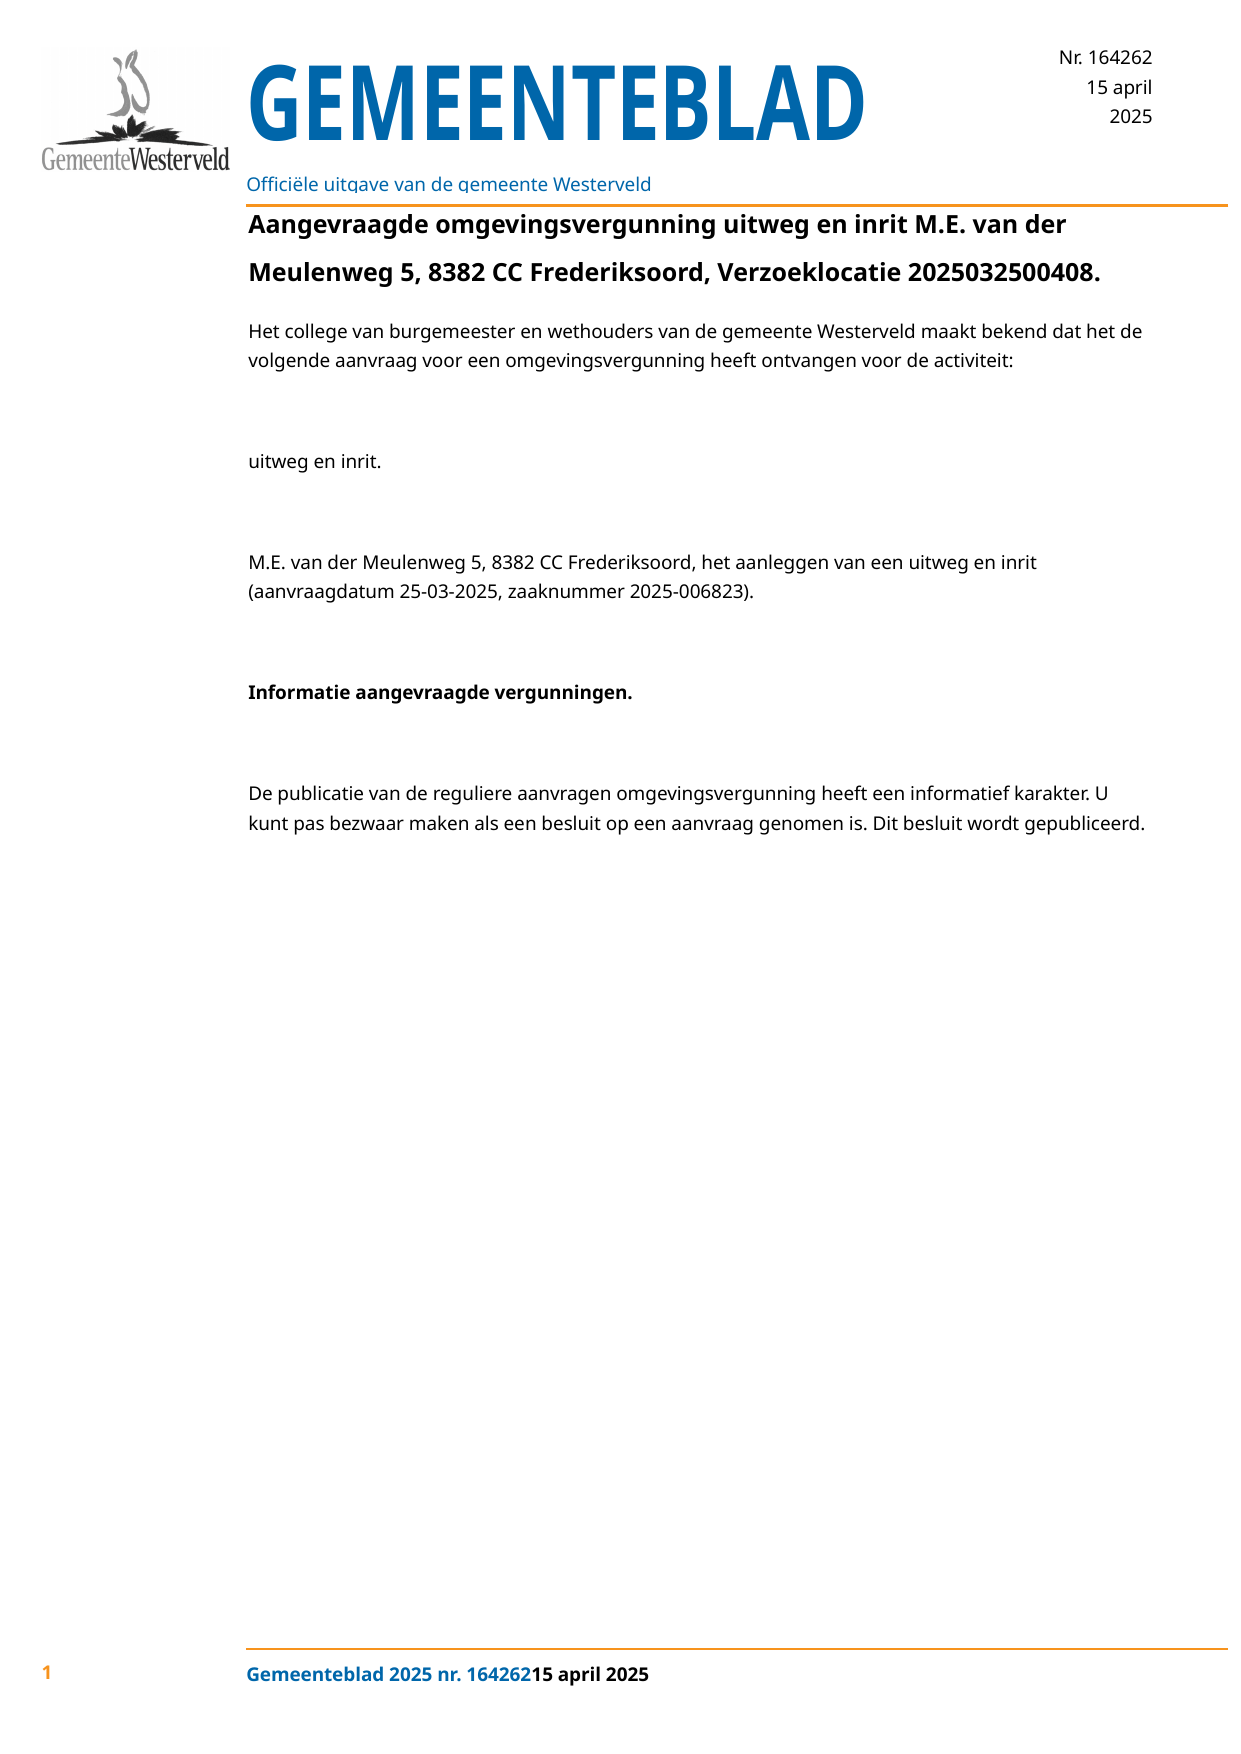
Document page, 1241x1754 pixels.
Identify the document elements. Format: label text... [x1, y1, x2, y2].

text M.E. van der Meulenweg 5, 8382 CC Frederiksoord, het aanleggen van een uitweg en inrit (aanvraagdatum 25-03-2025, zaaknummer 2025-006823). [248, 549, 1152, 604]
text Informatie aangevraagde vergunningen. [248, 679, 1152, 705]
picture [41, 47, 231, 172]
text uitweg en inrit. [248, 448, 1152, 474]
text De publicatie van de reguliere aanvragen omgevingsvergunning heeft een informatief karakter. U kunt pas bezwaar maken als een besluit op een aanvraag genomen is. Dit besluit wordt gepubliceerd. [248, 780, 1152, 836]
text Aangevraagde omgevingsvergunning uitweg en inrit M.E. van der Meulenweg 5, 8382 CC Frederiksoord, Verzoeklocatie 2025032500408. [248, 207, 1152, 288]
text Het college van burgemeester en wethouders van de gemeente Westerveld maakt bekend dat het de volgende aanvraag voor een omgevingsvergunning heeft ontvangen voor de activiteit: [248, 318, 1152, 373]
